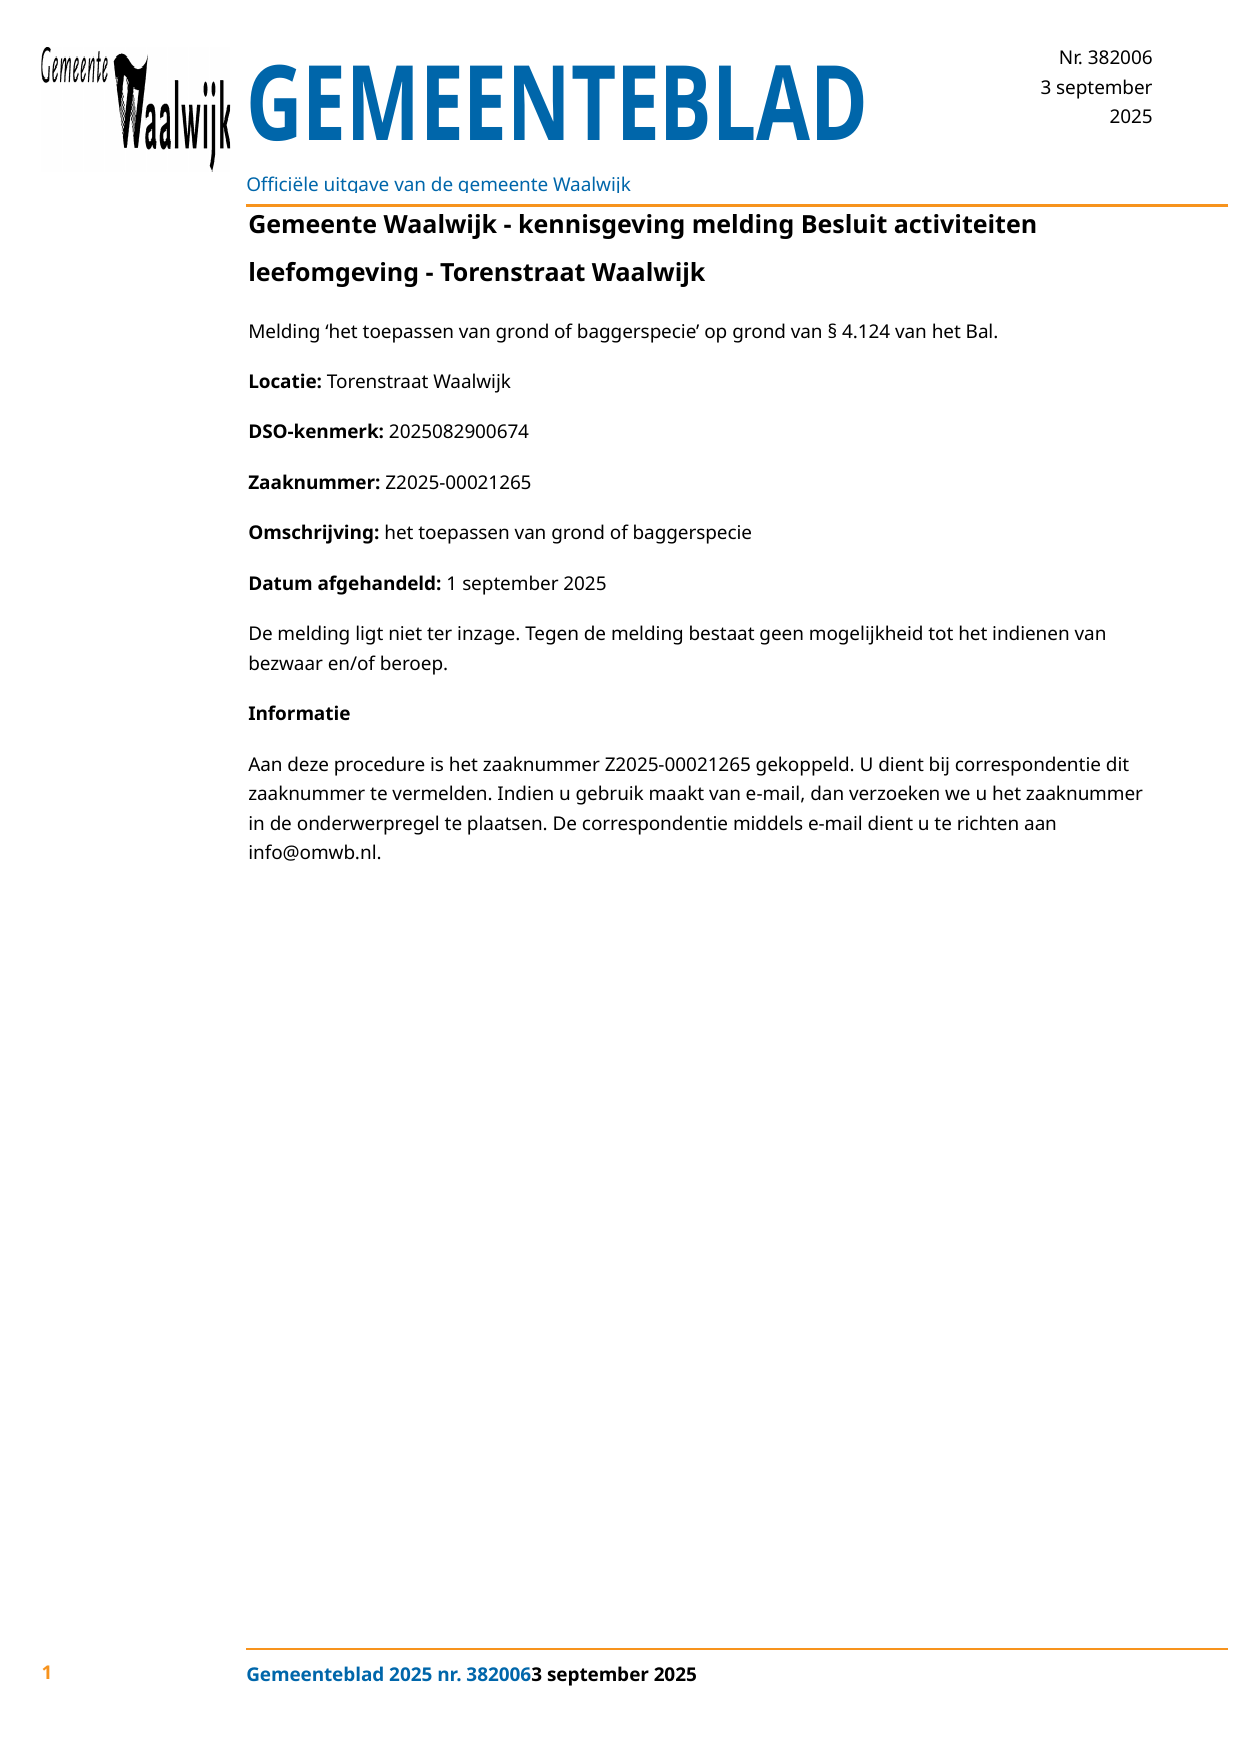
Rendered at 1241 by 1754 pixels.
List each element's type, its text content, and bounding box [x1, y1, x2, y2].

text Zaaknummer: Z2025-00021265 [248, 469, 1152, 495]
text Gemeente Waalwijk - kennisgeving melding Besluit activiteiten leefomgeving - Torenstraat Waalwijk [248, 207, 1152, 288]
text Locatie: Torenstraat Waalwijk [248, 368, 1152, 394]
text Datum afgehandeld: 1 september 2025 [248, 570, 1152, 596]
text Melding ‘het toepassen van grond of baggerspecie’ op grond van § 4.124 van het Bal. [248, 318, 1152, 344]
text De melding ligt niet ter inzage. Tegen de melding bestaat geen mogelijkheid tot het indienen van bezwaar en/of beroep. [248, 620, 1152, 676]
text Informatie [248, 700, 1152, 726]
picture [41, 47, 231, 172]
text Aan deze procedure is het zaaknummer Z2025-00021265 gekoppeld. U dient bij correspondentie dit zaaknummer te vermelden. Indien u gebruik maakt van e-mail, dan verzoeken we u het zaaknummer in de onderwerpregel te plaatsen. De correspondentie middels e-mail dient u te richten aan info@omwb.nl. [248, 751, 1152, 865]
text Omschrijving: het toepassen van grond of baggerspecie [248, 519, 1152, 545]
text DSO-kenmerk: 2025082900674 [248, 419, 1152, 444]
